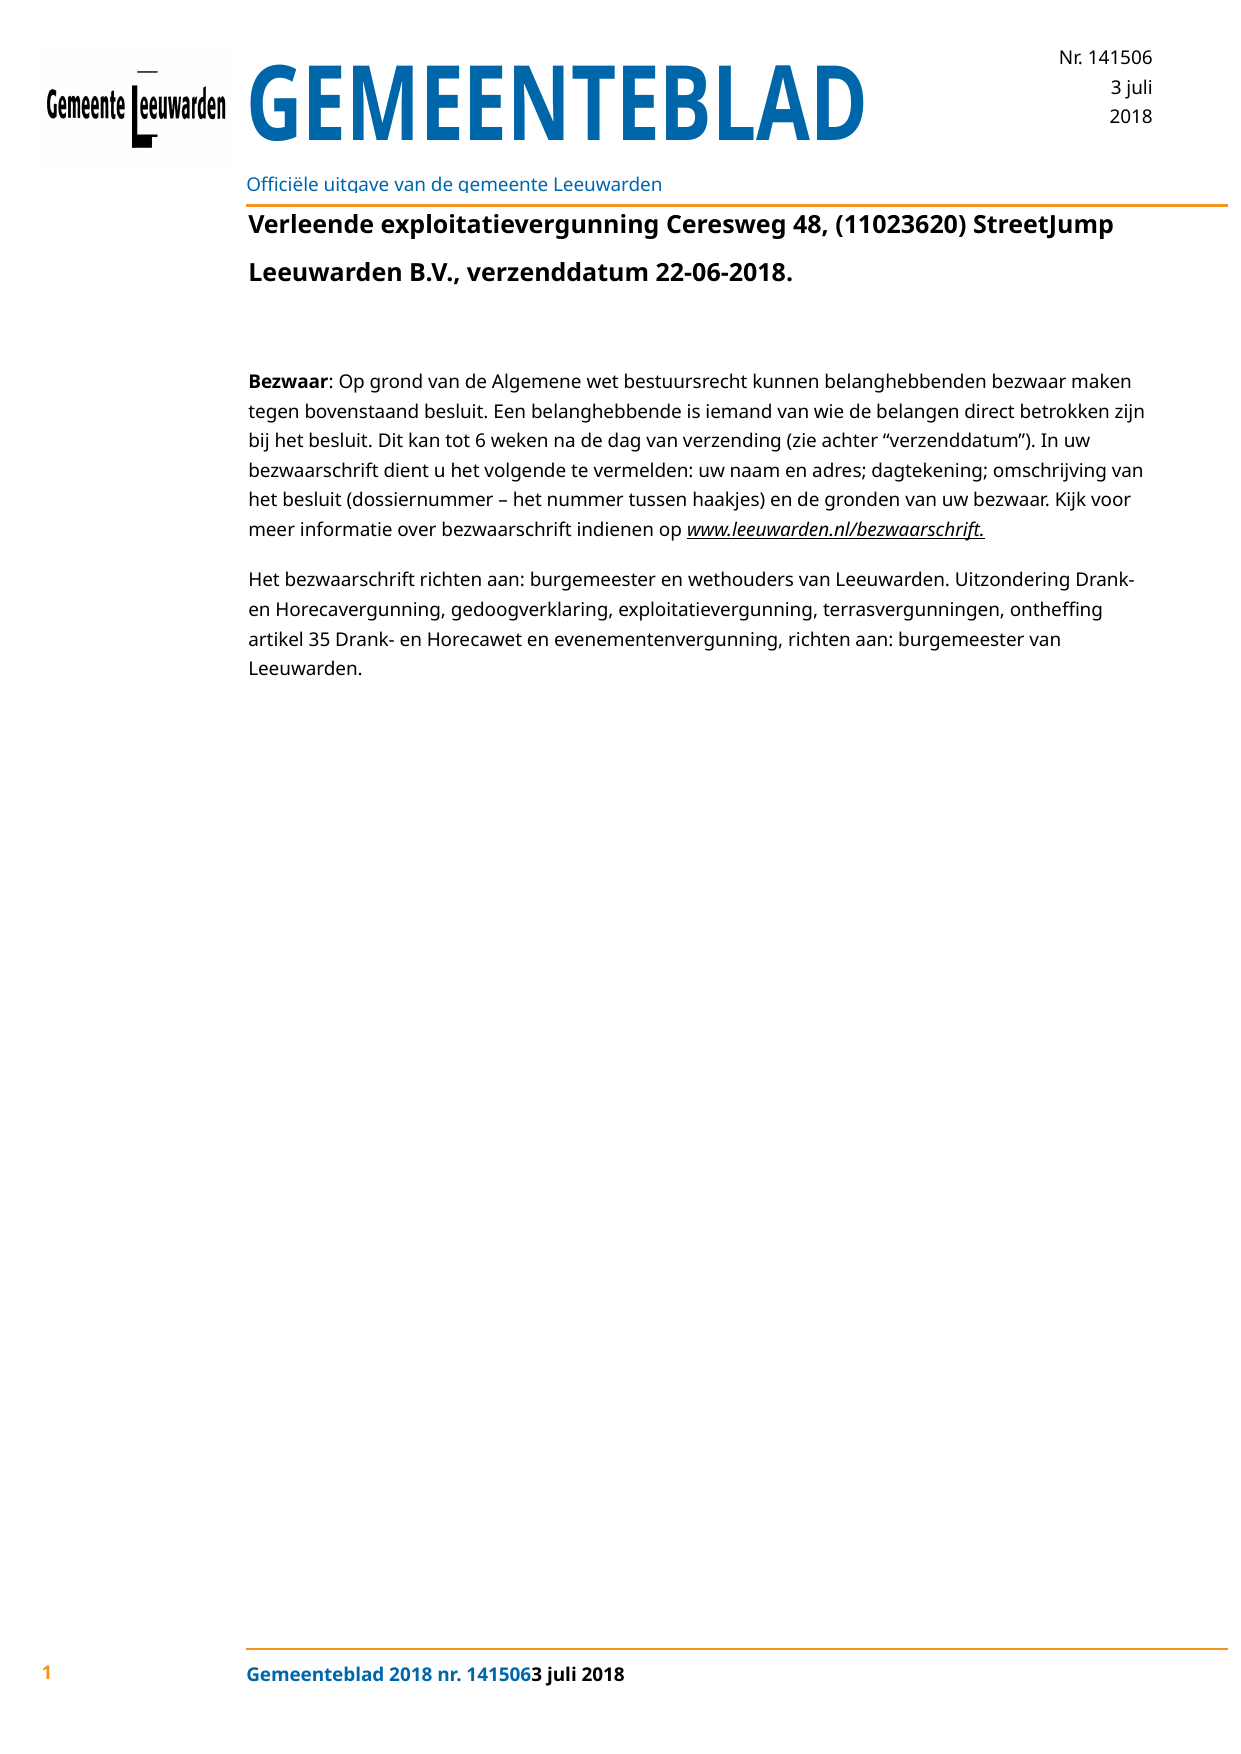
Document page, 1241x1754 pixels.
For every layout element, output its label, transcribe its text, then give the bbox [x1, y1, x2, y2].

picture [41, 47, 231, 172]
text Bezwaar: Op grond van de Algemene wet bestuursrecht kunnen belanghebbenden bezwaar maken tegen bovenstaand besluit. Een belanghebbende is iemand van wie de belangen direct betrokken zijn bij het besluit. Dit kan tot 6 weken na de dag van verzending (zie achter “verzenddatum”). In uw bezwaarschrift dient u het volgende te vermelden: uw naam en adres; dagtekening; omschrijving van het besluit (dossiernummer – het nummer tussen haakjes) en de gronden van uw bezwaar. Kijk voor meer informatie over bezwaarschrift indienen op www.leeuwarden.nl/bezwaarschrift. [248, 368, 1152, 542]
text Het bezwaarschrift richten aan: burgemeester en wethouders van Leeuwarden. Uitzondering Drank- en Horecavergunning, gedoogverklaring, exploitatievergunning, terrasvergunningen, ontheffing artikel 35 Drank- en Horecawet en evenementenvergunning, richten aan: burgemeester van Leeuwarden. [248, 567, 1152, 681]
text Verleende exploitatievergunning Ceresweg 48, (11023620) StreetJump Leeuwarden B.V., verzenddatum 22-06-2018. [248, 207, 1152, 288]
